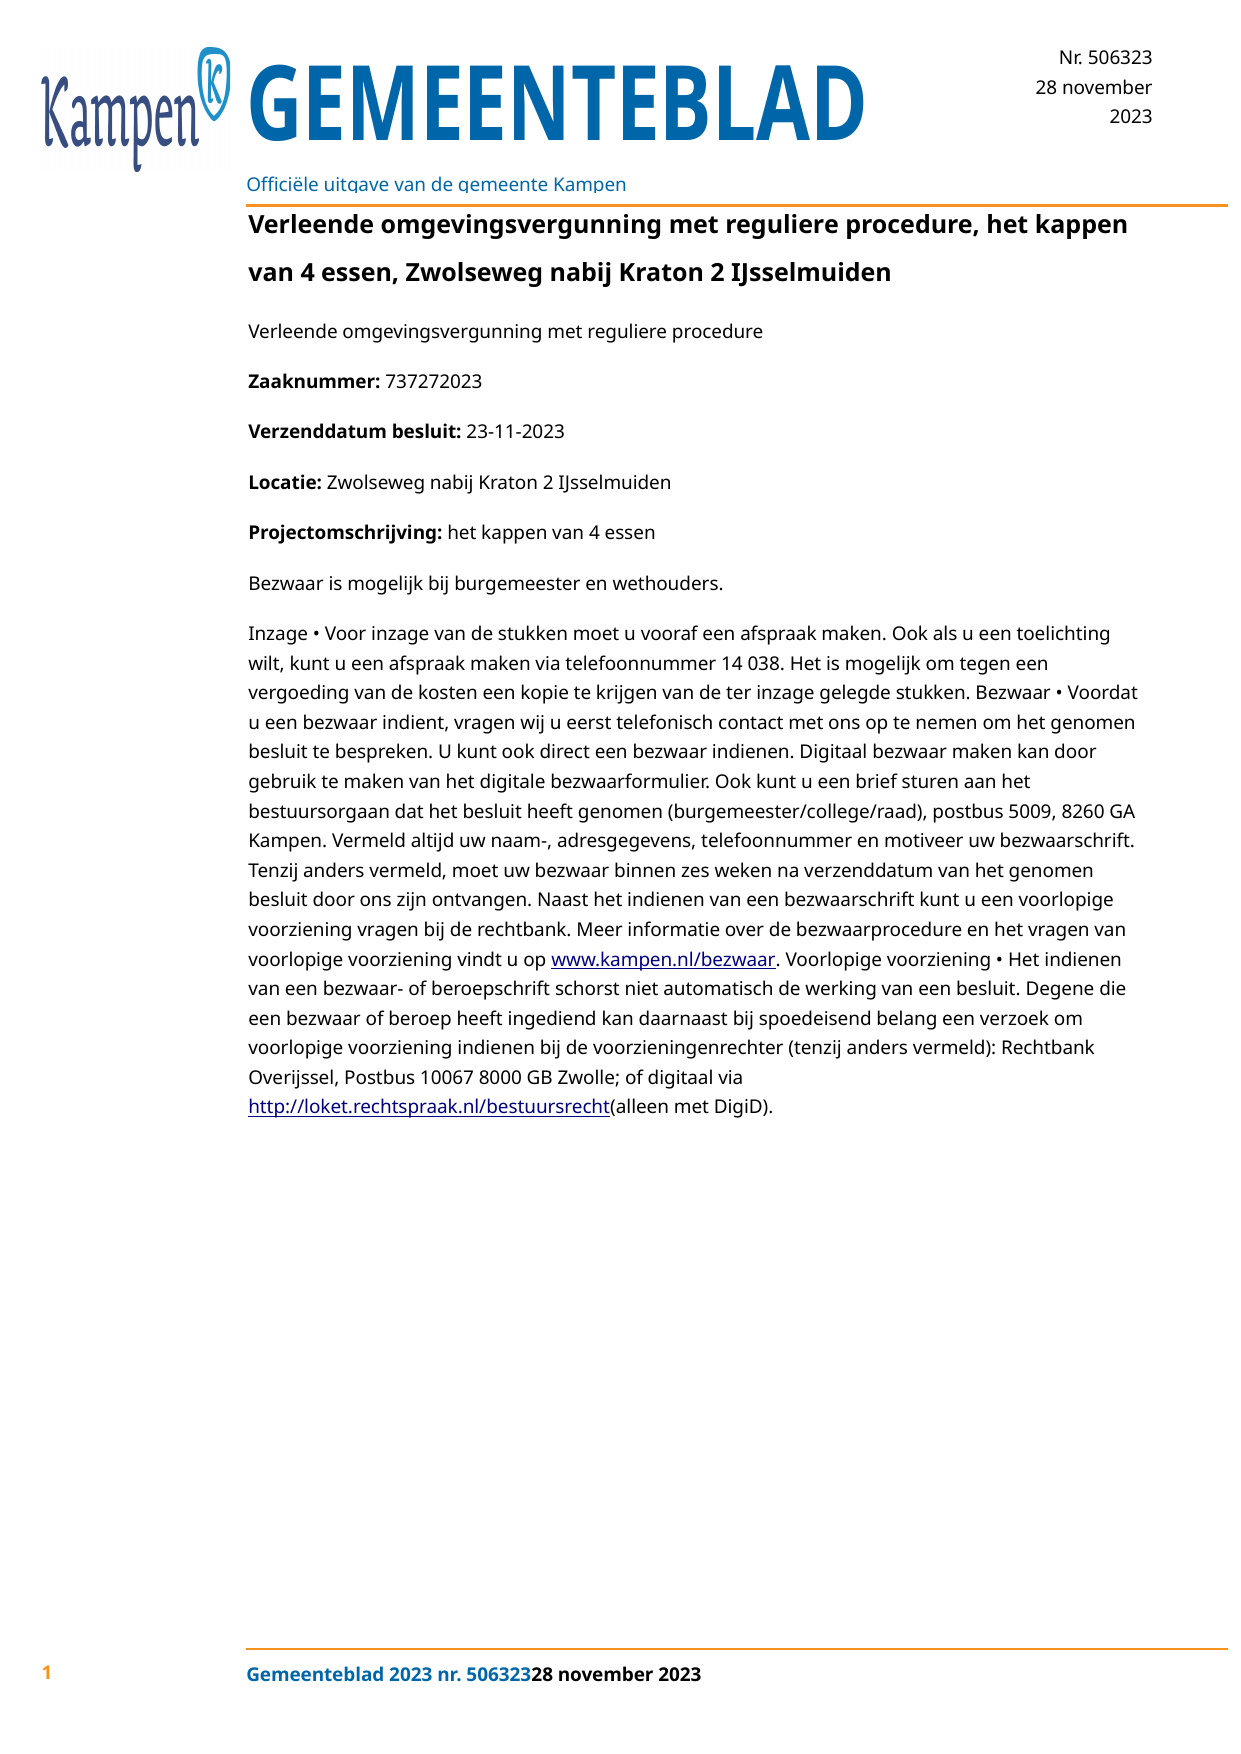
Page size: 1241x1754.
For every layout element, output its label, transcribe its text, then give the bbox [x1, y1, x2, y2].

text Inzage • Voor inzage van de stukken moet u vooraf een afspraak maken. Ook als u een toelichting wilt, kunt u een afspraak maken via telefoonnummer 14 038. Het is mogelijk om tegen een vergoeding van de kosten een kopie te krijgen van de ter inzage gelegde stukken. Bezwaar • Voordat u een bezwaar indient, vragen wij u eerst telefonisch contact met ons op te nemen om het genomen besluit te bespreken. U kunt ook direct een bezwaar indienen. Digitaal bezwaar maken kan door gebruik te maken van het digitale bezwaarformulier. Ook kunt u een brief sturen aan het bestuursorgaan dat het besluit heeft genomen (burgemeester/college/raad), postbus 5009, 8260 GA Kampen. Vermeld altijd uw naam-, adresgegevens, telefoonnummer en motiveer uw bezwaarschrift. Tenzij anders vermeld, moet uw bezwaar binnen zes weken na verzenddatum van het genomen besluit door ons zijn ontvangen. Naast het indienen van een bezwaarschrift kunt u een voorlopige voorziening vragen bij de rechtbank. Meer informatie over de bezwaarprocedure en het vragen van voorlopige voorziening vindt u op www.kampen.nl/bezwaar. Voorlopige voorziening • Het indienen van een bezwaar- of beroepschrift schorst niet automatisch de werking van een besluit. Degene die een bezwaar of beroep heeft ingediend kan daarnaast bij spoedeisend belang een verzoek om voorlopige voorziening indienen bij de voorzieningenrechter (tenzij anders vermeld): Rechtbank Overijssel, Postbus 10067 8000 GB Zwolle; of digitaal via http://loket.rechtspraak.nl/bestuursrecht(alleen met DigiD). [248, 620, 1152, 1119]
text Verleende omgevingsvergunning met reguliere procedure [248, 318, 1152, 344]
picture [41, 47, 231, 172]
text Verleende omgevingsvergunning met reguliere procedure, het kappen van 4 essen, Zwolseweg nabij Kraton 2 IJsselmuiden [248, 207, 1152, 288]
text Verzenddatum besluit: 23-11-2023 [248, 419, 1152, 444]
text Locatie: Zwolseweg nabij Kraton 2 IJsselmuiden [248, 469, 1152, 495]
text Projectomschrijving: het kappen van 4 essen [248, 519, 1152, 545]
text Bezwaar is mogelijk bij burgemeester en wethouders. [248, 570, 1152, 596]
text Zaaknummer: 737272023 [248, 368, 1152, 394]
